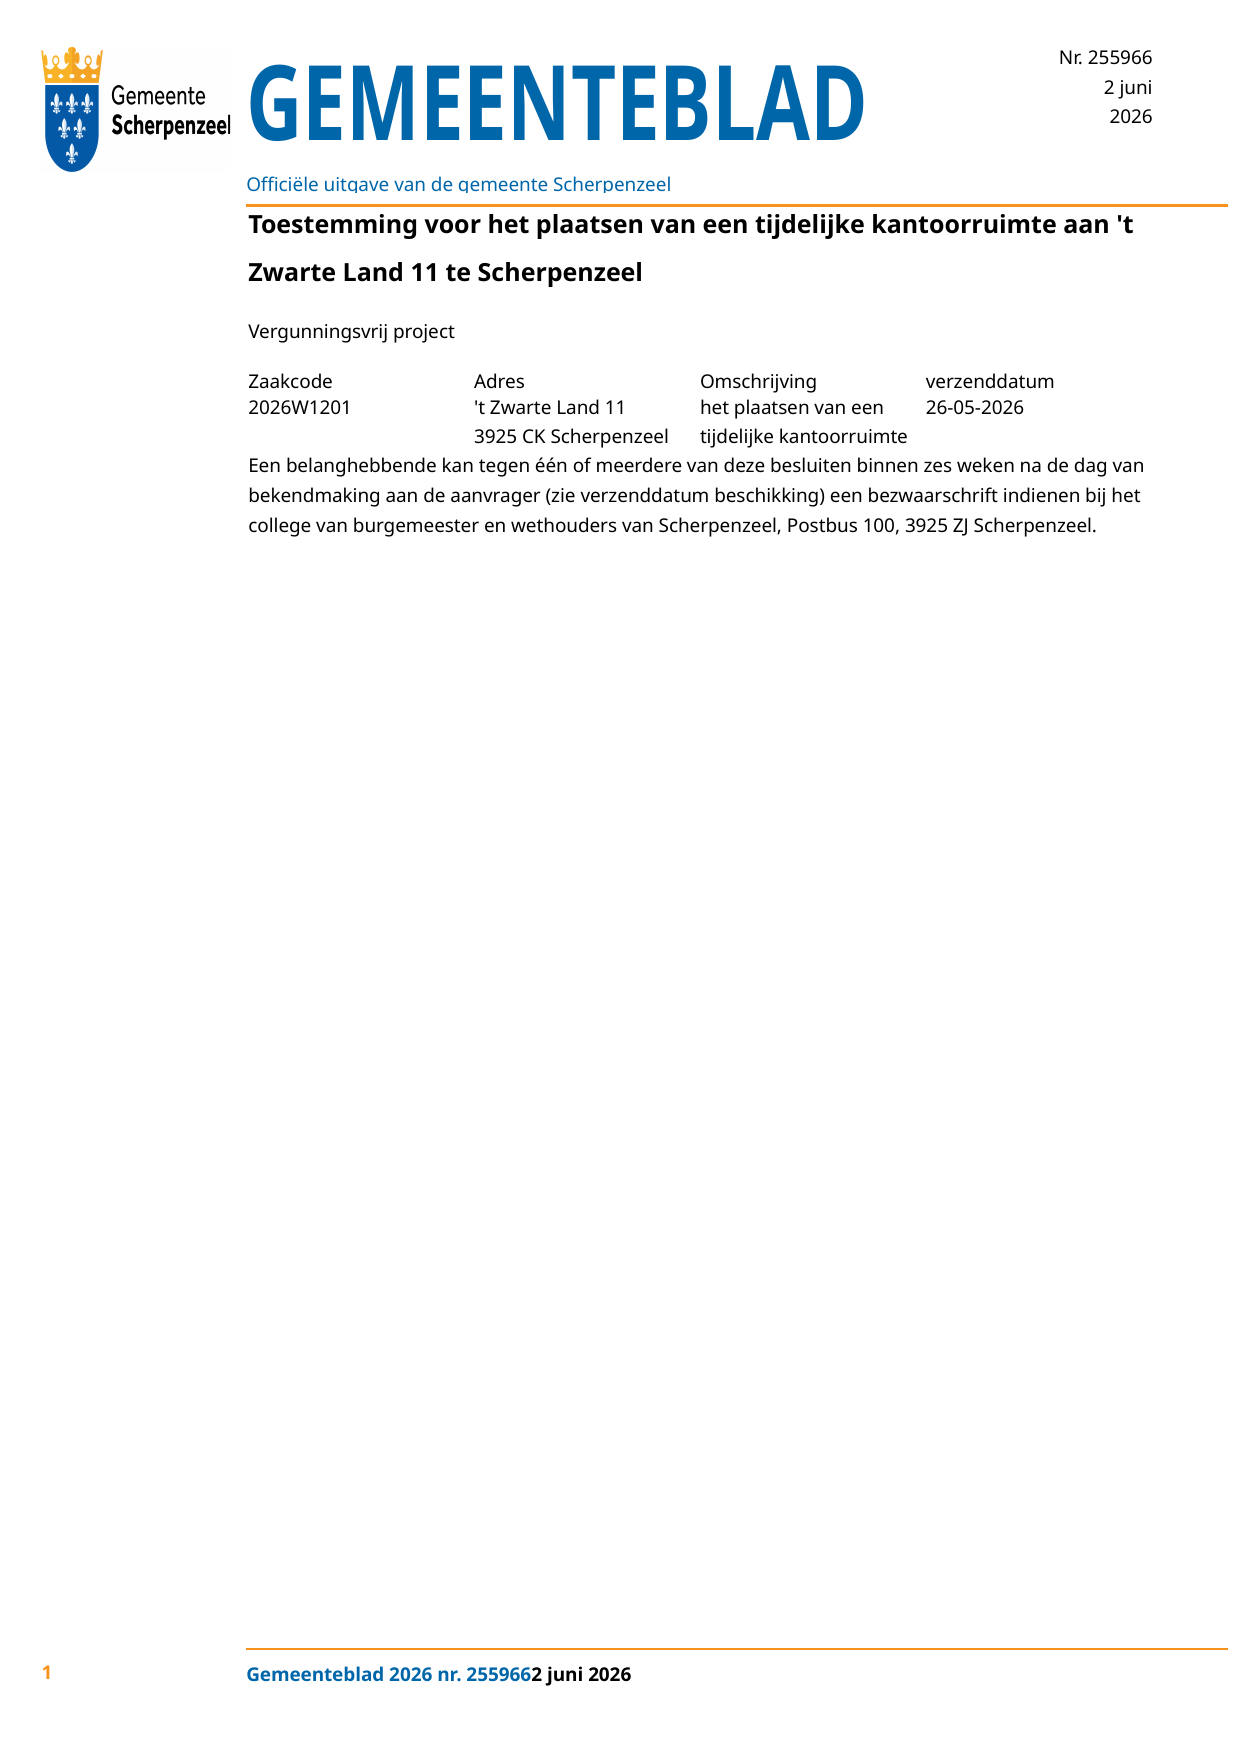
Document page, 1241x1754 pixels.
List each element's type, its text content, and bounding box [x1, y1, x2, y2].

table_header Omschrijving [700, 369, 926, 394]
text Een belanghebbende kan tegen één of meerdere van deze besluiten binnen zes weken na de dag van bekendmaking aan de aanvrager (zie verzenddatum beschikking) een bezwaarschrift indienen bij het college van burgemeester en wethouders van Scherpenzeel, Postbus 100, 3925 ZJ Scherpenzeel. [248, 453, 1152, 538]
text Vergunningsvrij project [248, 318, 1152, 344]
picture [41, 47, 231, 172]
table_header Zaakcode [248, 369, 474, 394]
table_cell 't Zwarte Land 11 3925 CK Scherpenzeel [474, 394, 700, 449]
text Toestemming voor het plaatsen van een tijdelijke kantoorruimte aan 't Zwarte Land 11 te Scherpenzeel [248, 207, 1152, 288]
table_cell het plaatsen van een tijdelijke kantoorruimte [700, 394, 926, 449]
table_cell 26-05-2026 [926, 394, 1152, 449]
table_cell 2026W1201 [248, 394, 474, 449]
table_header Adres [474, 369, 700, 394]
table_header verzenddatum [926, 369, 1152, 394]
